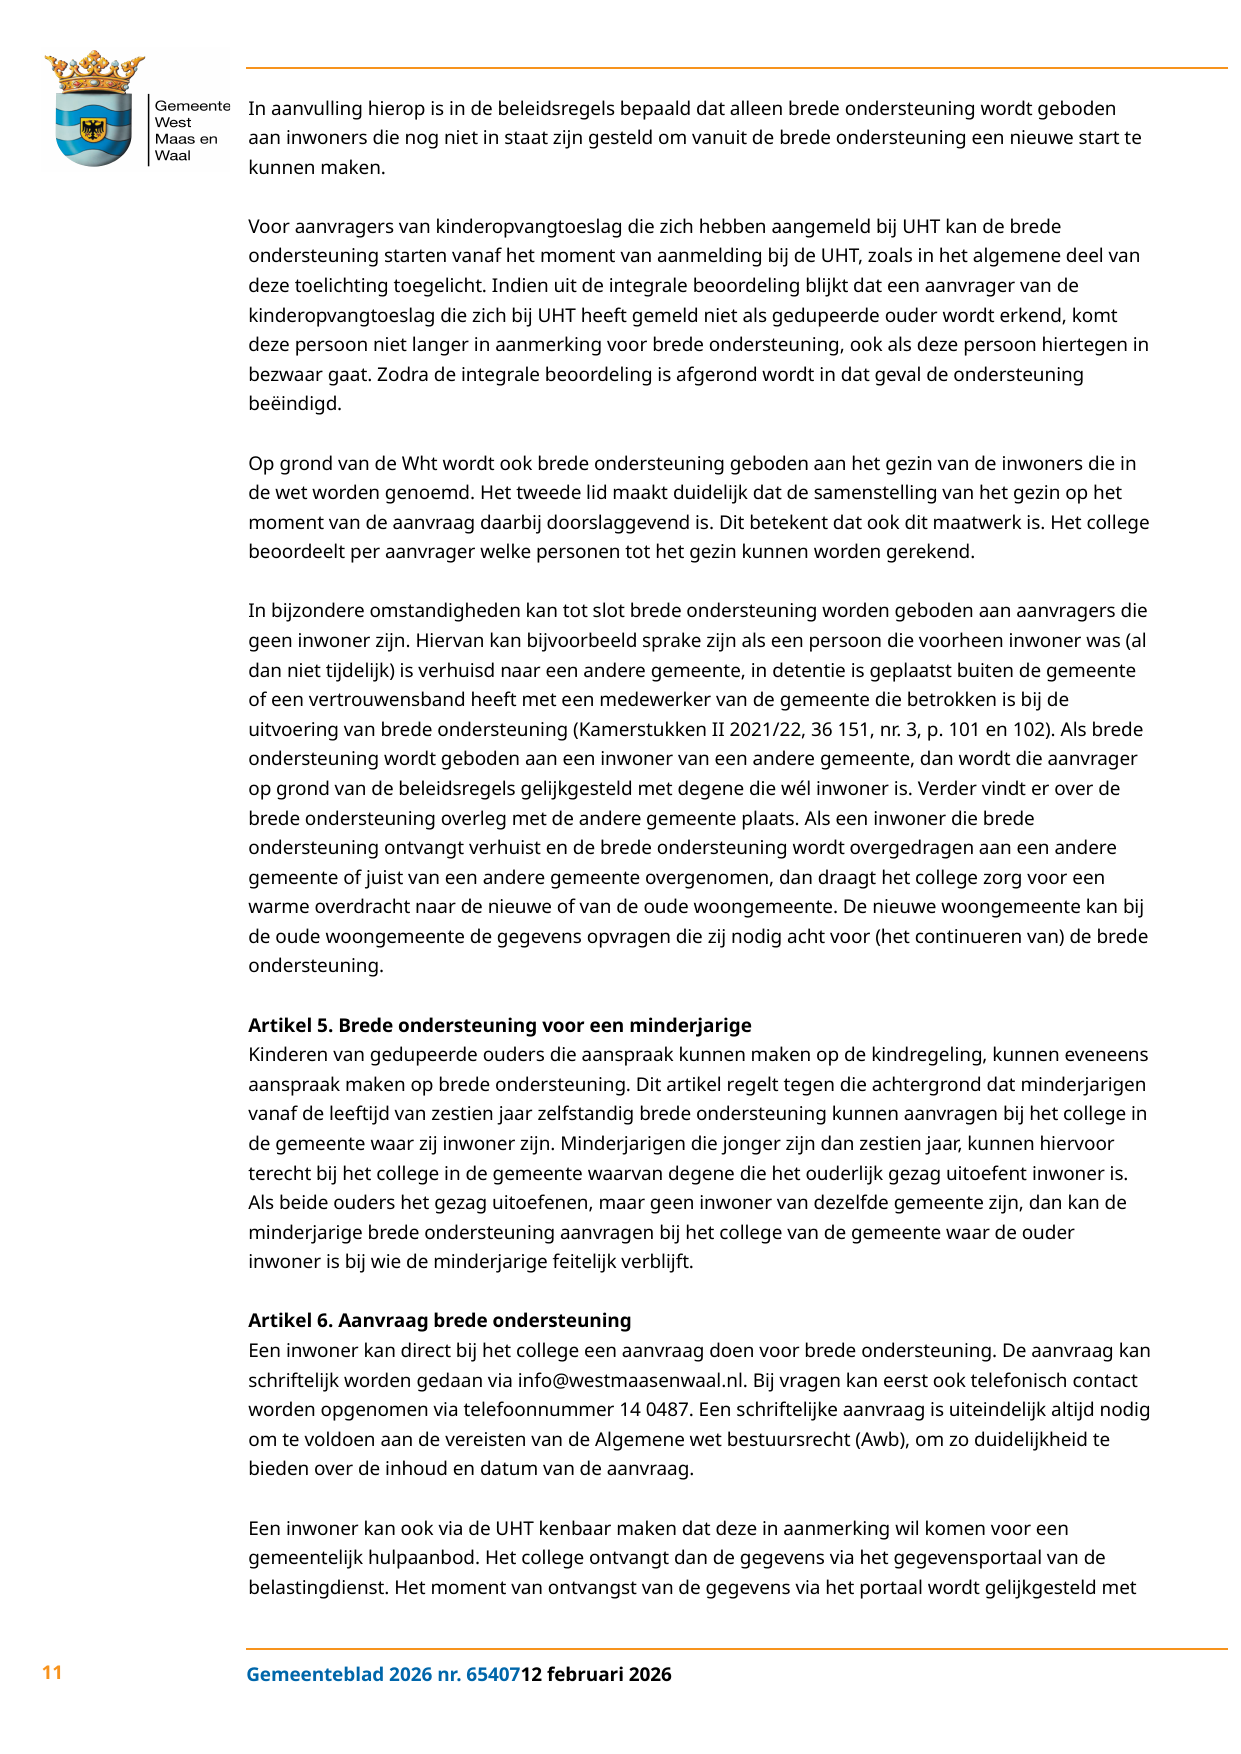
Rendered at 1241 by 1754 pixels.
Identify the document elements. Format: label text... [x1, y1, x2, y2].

text Kinderen van gedupeerde ouders die aanspraak kunnen maken op de kindregeling, kunnen eveneens aanspraak maken op brede ondersteuning. Dit artikel regelt tegen die achtergrond dat minderjarigen vanaf de leeftijd van zestien jaar zelfstandig brede ondersteuning kunnen aanvragen bij het college in de gemeente waar zij inwoner zijn. Minderjarigen die jonger zijn dan zestien jaar, kunnen hiervoor terecht bij het college in de gemeente waarvan degene die het ouderlijk gezag uitoefent inwoner is. Als beide ouders het gezag uitoefenen, maar geen inwoner van dezelfde gemeente zijn, dan kan de minderjarige brede ondersteuning aanvragen bij het college van de gemeente waar de ouder inwoner is bij wie de minderjarige feitelijk verblijft. [248, 1041, 1152, 1274]
picture [41, 47, 231, 172]
text Artikel 6. Aanvraag brede ondersteuning [248, 1308, 1152, 1333]
text Voor aanvragers van kinderopvangtoeslag die zich hebben aangemeld bij UHT kan de brede ondersteuning starten vanaf het moment van aanmelding bij de UHT, zoals in het algemene deel van deze toelichting toegelicht. Indien uit de integrale beoordeling blijkt dat een aanvrager van de kinderopvangtoeslag die zich bij UHT heeft gemeld niet als gedupeerde ouder wordt erkend, komt deze persoon niet langer in aanmerking voor brede ondersteuning, ook als deze persoon hiertegen in bezwaar gaat. Zodra de integrale beoordeling is afgerond wordt in dat geval de ondersteuning beëindigd. [248, 213, 1152, 416]
text Artikel 5. Brede ondersteuning voor een minderjarige [248, 1012, 1152, 1038]
text Op grond van de Wht wordt ook brede ondersteuning geboden aan het gezin van de inwoners die in de wet worden genoemd. Het tweede lid maakt duidelijk dat de samenstelling van het gezin op het moment van de aanvraag daarbij doorslaggevend is. Dit betekent dat ook dit maatwerk is. Het college beoordeelt per aanvrager welke personen tot het gezin kunnen worden gerekend. [248, 450, 1152, 564]
text In aanvulling hierop is in de beleidsregels bepaald dat alleen brede ondersteuning wordt geboden aan inwoners die nog niet in staat zijn gesteld om vanuit de brede ondersteuning een nieuwe start te kunnen maken. [248, 95, 1152, 180]
text In bijzondere omstandigheden kan tot slot brede ondersteuning worden geboden aan aanvragers die geen inwoner zijn. Hiervan kan bijvoorbeeld sprake zijn als een persoon die voorheen inwoner was (al dan niet tijdelijk) is verhuisd naar een andere gemeente, in detentie is geplaatst buiten de gemeente of een vertrouwensband heeft met een medewerker van de gemeente die betrokken is bij de uitvoering van brede ondersteuning (Kamerstukken II 2021/22, 36 151, nr. 3, p. 101 en 102). Als brede ondersteuning wordt geboden aan een inwoner van een andere gemeente, dan wordt die aanvrager op grond van de beleidsregels gelijkgesteld met degene die wél inwoner is. Verder vindt er over de brede ondersteuning overleg met de andere gemeente plaats. Als een inwoner die brede ondersteuning ontvangt verhuist en de brede ondersteuning wordt overgedragen aan een andere gemeente of juist van een andere gemeente overgenomen, dan draagt het college zorg voor een warme overdracht naar de nieuwe of van de oude woongemeente. De nieuwe woongemeente kan bij de oude woongemeente de gegevens opvragen die zij nodig acht voor (het continueren van) de brede ondersteuning. [248, 598, 1152, 978]
text Een inwoner kan ook via de UHT kenbaar maken dat deze in aanmerking wil komen voor een gemeentelijk hulpaanbod. Het college ontvangt dan de gegevens via het gegevensportaal van de belastingdienst. Het moment van ontvangst van de gegevens via het portaal wordt gelijkgesteld met [248, 1515, 1152, 1600]
text Een inwoner kan direct bij het college een aanvraag doen voor brede ondersteuning. De aanvraag kan schriftelijk worden gedaan via info@westmaasenwaal.nl. Bij vragen kan eerst ook telefonisch contact worden opgenomen via telefoonnummer 14 0487. Een schriftelijke aanvraag is uiteindelijk altijd nodig om te voldoen aan de vereisten van de Algemene wet bestuursrecht (Awb), om zo duidelijkheid te bieden over de inhoud en datum van de aanvraag. [248, 1337, 1152, 1481]
